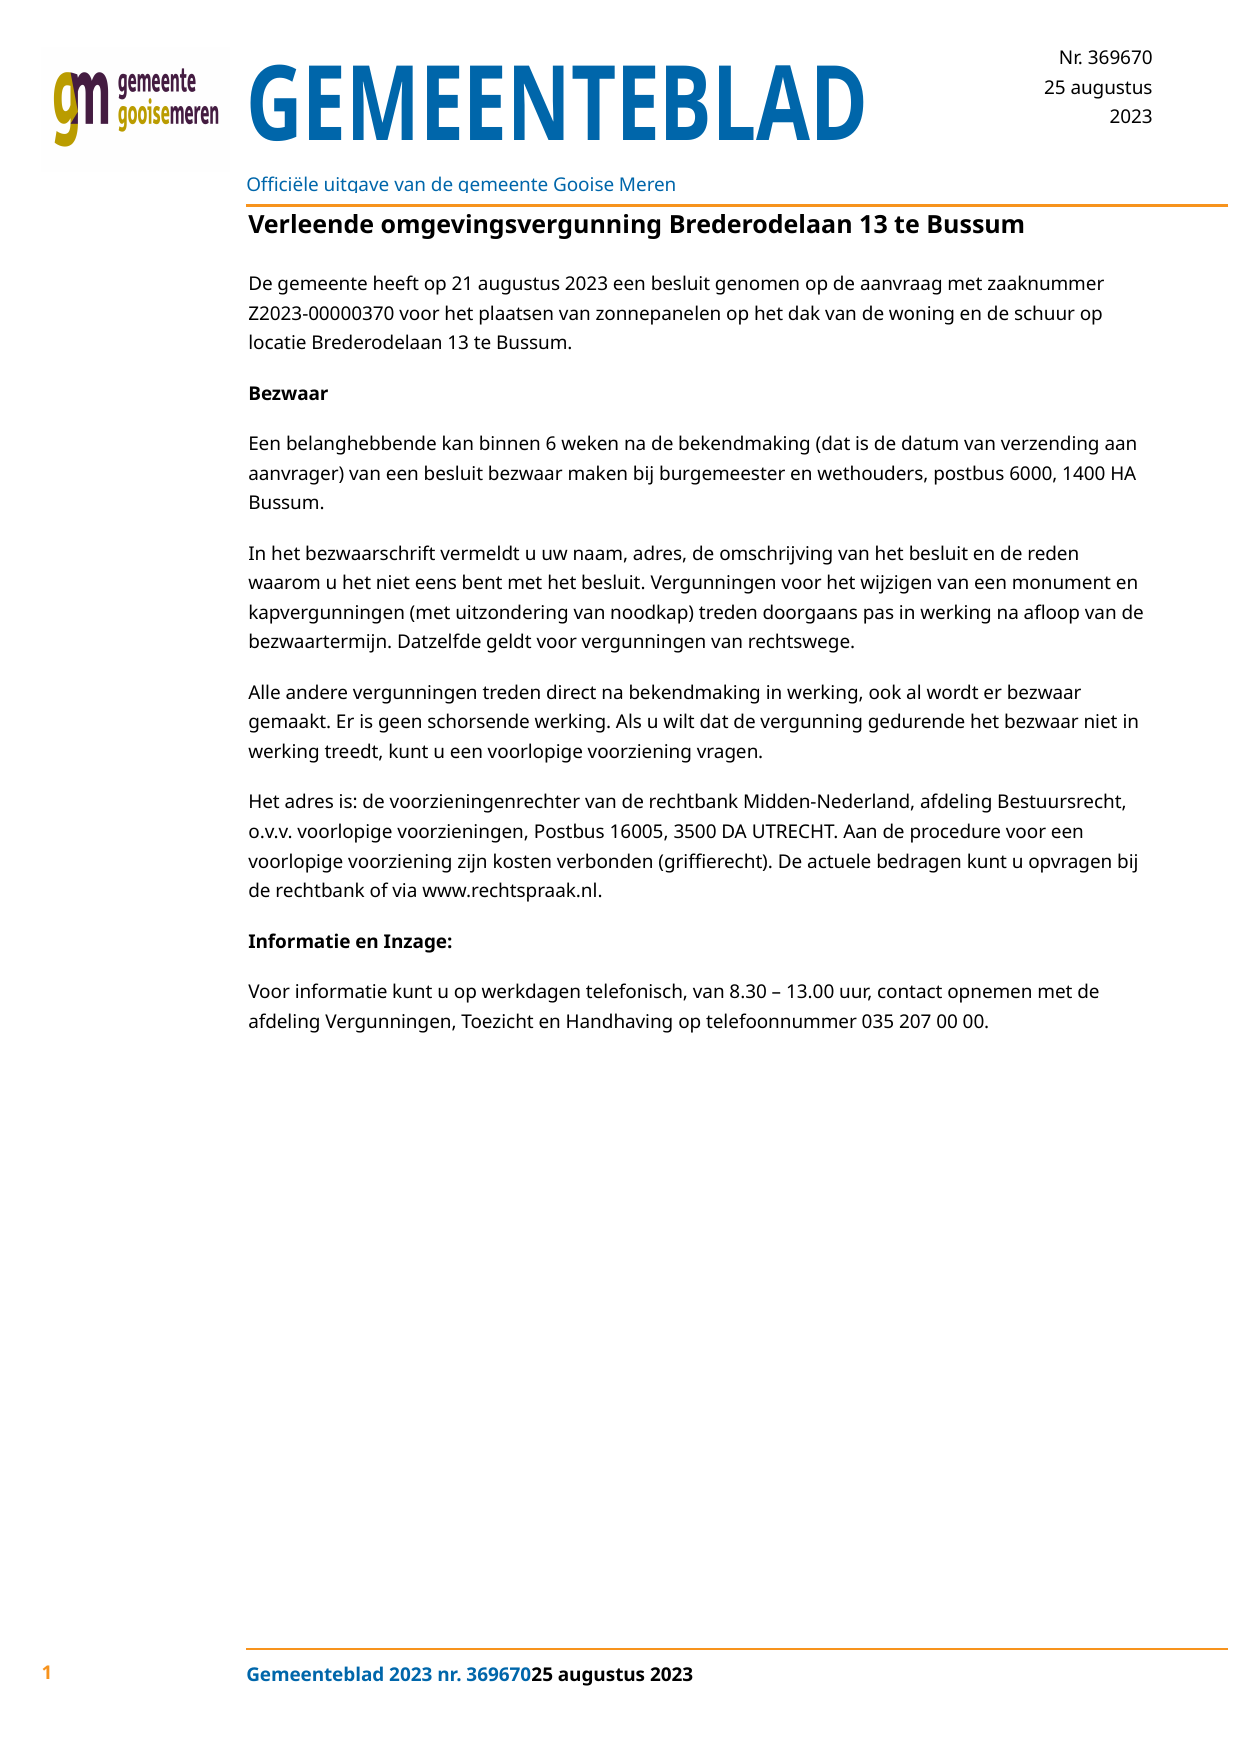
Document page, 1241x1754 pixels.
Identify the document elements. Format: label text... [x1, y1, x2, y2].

text Informatie en Inzage: [248, 928, 1152, 953]
text Bezwaar [248, 380, 1152, 406]
picture [41, 47, 231, 172]
text Een belanghebbende kan binnen 6 weken na de bekendmaking (dat is de datum van verzending aan aanvrager) van een besluit bezwaar maken bij burgemeester en wethouders, postbus 6000, 1400 HA Bussum. [248, 430, 1152, 515]
text Het adres is: de voorzieningenrechter van de rechtbank Midden-Nederland, afdeling Bestuursrecht, o.v.v. voorlopige voorzieningen, Postbus 16005, 3500 DA UTRECHT. Aan de procedure voor een voorlopige voorziening zijn kosten verbonden (griffierecht). De actuele bedragen kunt u opvragen bij de rechtbank of via www.rechtspraak.nl. [248, 789, 1152, 903]
text Voor informatie kunt u op werkdagen telefonisch, van 8.30 – 13.00 uur, contact opnemen met de afdeling Vergunningen, Toezicht en Handhaving op telefoonnummer 035 207 00 00. [248, 978, 1152, 1033]
text Alle andere vergunningen treden direct na bekendmaking in werking, ook al wordt er bezwaar gemaakt. Er is geen schorsende werking. Als u wilt dat de vergunning gedurende het bezwaar niet in werking treedt, kunt u een voorlopige voorziening vragen. [248, 679, 1152, 764]
text Verleende omgevingsvergunning Brederodelaan 13 te Bussum [248, 207, 1152, 241]
text In het bezwaarschrift vermeldt u uw naam, adres, de omschrijving van het besluit en de reden waarom u het niet eens bent met het besluit. Vergunningen voor het wijzigen van een monument en kapvergunningen (met uitzondering van noodkap) treden doorgaans pas in werking na afloop van de bezwaartermijn. Datzelfde geldt voor vergunningen van rechtswege. [248, 540, 1152, 654]
text De gemeente heeft op 21 augustus 2023 een besluit genomen op de aanvraag met zaaknummer Z2023-00000370 voor het plaatsen van zonnepanelen op het dak van de woning en de schuur op locatie Brederodelaan 13 te Bussum. [248, 270, 1152, 355]
